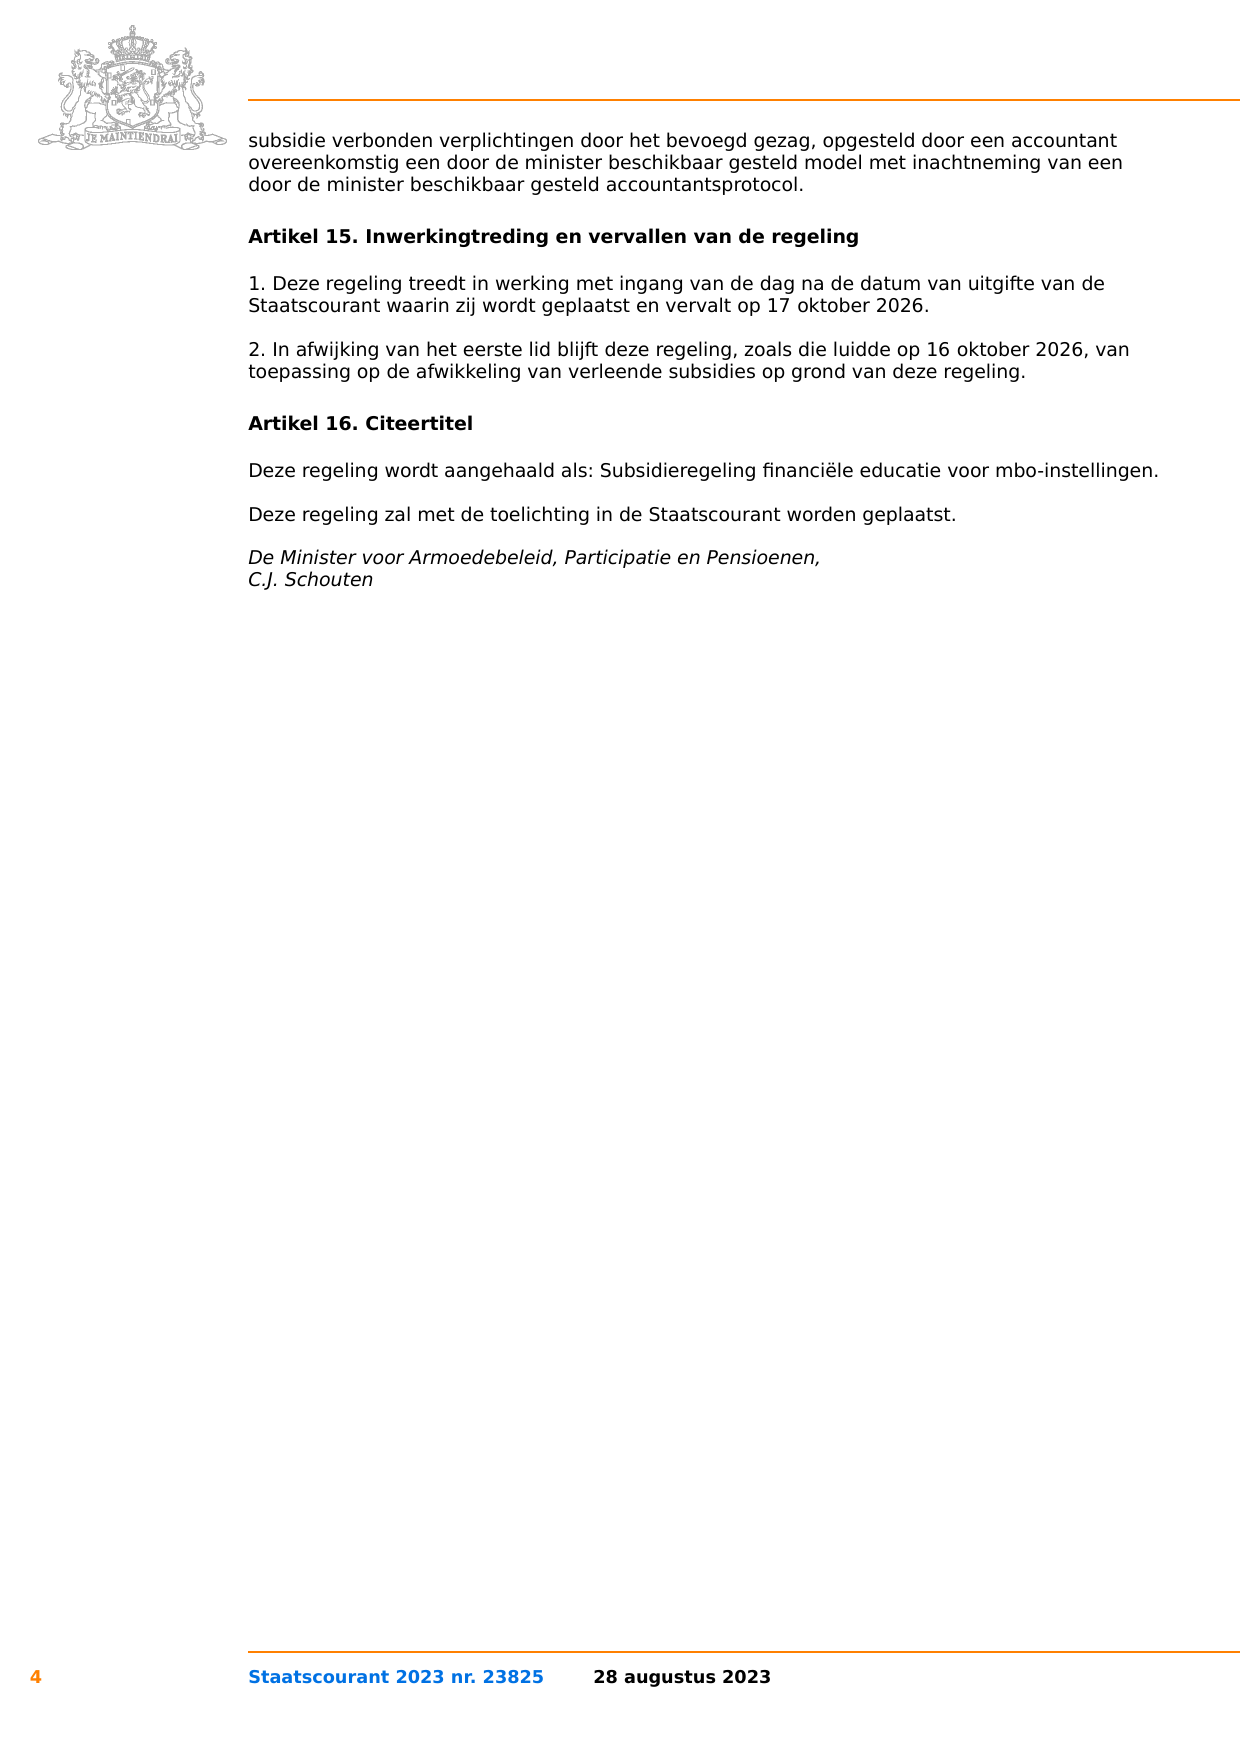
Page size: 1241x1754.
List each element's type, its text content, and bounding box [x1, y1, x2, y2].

text 1. Deze regeling treedt in werking met ingang van de dag na de datum van uitgifte van de Staatscourant waarin zij wordt geplaatst en vervalt op 17 oktober 2026. [248, 273, 1163, 317]
text 2. In afwijking van het eerste lid blijft deze regeling, zoals die luidde op 16 oktober 2026, van toepassing op de afwikkeling van verleende subsidies op grond van deze regeling. [248, 339, 1163, 383]
subtitle Artikel 16. Citeertitel [248, 413, 1163, 434]
picture [38, 25, 227, 150]
text subsidie verbonden verplichtingen door het bevoegd gezag, opgesteld door een accountant overeenkomstig een door de minister beschikbaar gesteld model met inachtneming van een door de minister beschikbaar gesteld accountantsprotocol. [248, 130, 1163, 196]
text De Minister voor Armoedebeleid, Participatie en Pensioenen, C.J. Schouten [248, 547, 1163, 591]
subtitle Artikel 15. Inwerkingtreding en vervallen van de regeling [248, 226, 1163, 248]
text Deze regeling zal met de toelichting in de Staatscourant worden geplaatst. [248, 503, 1163, 525]
text Deze regeling wordt aangehaald als: Subsidieregeling financiële educatie voor mbo-instellingen. [248, 459, 1163, 482]
